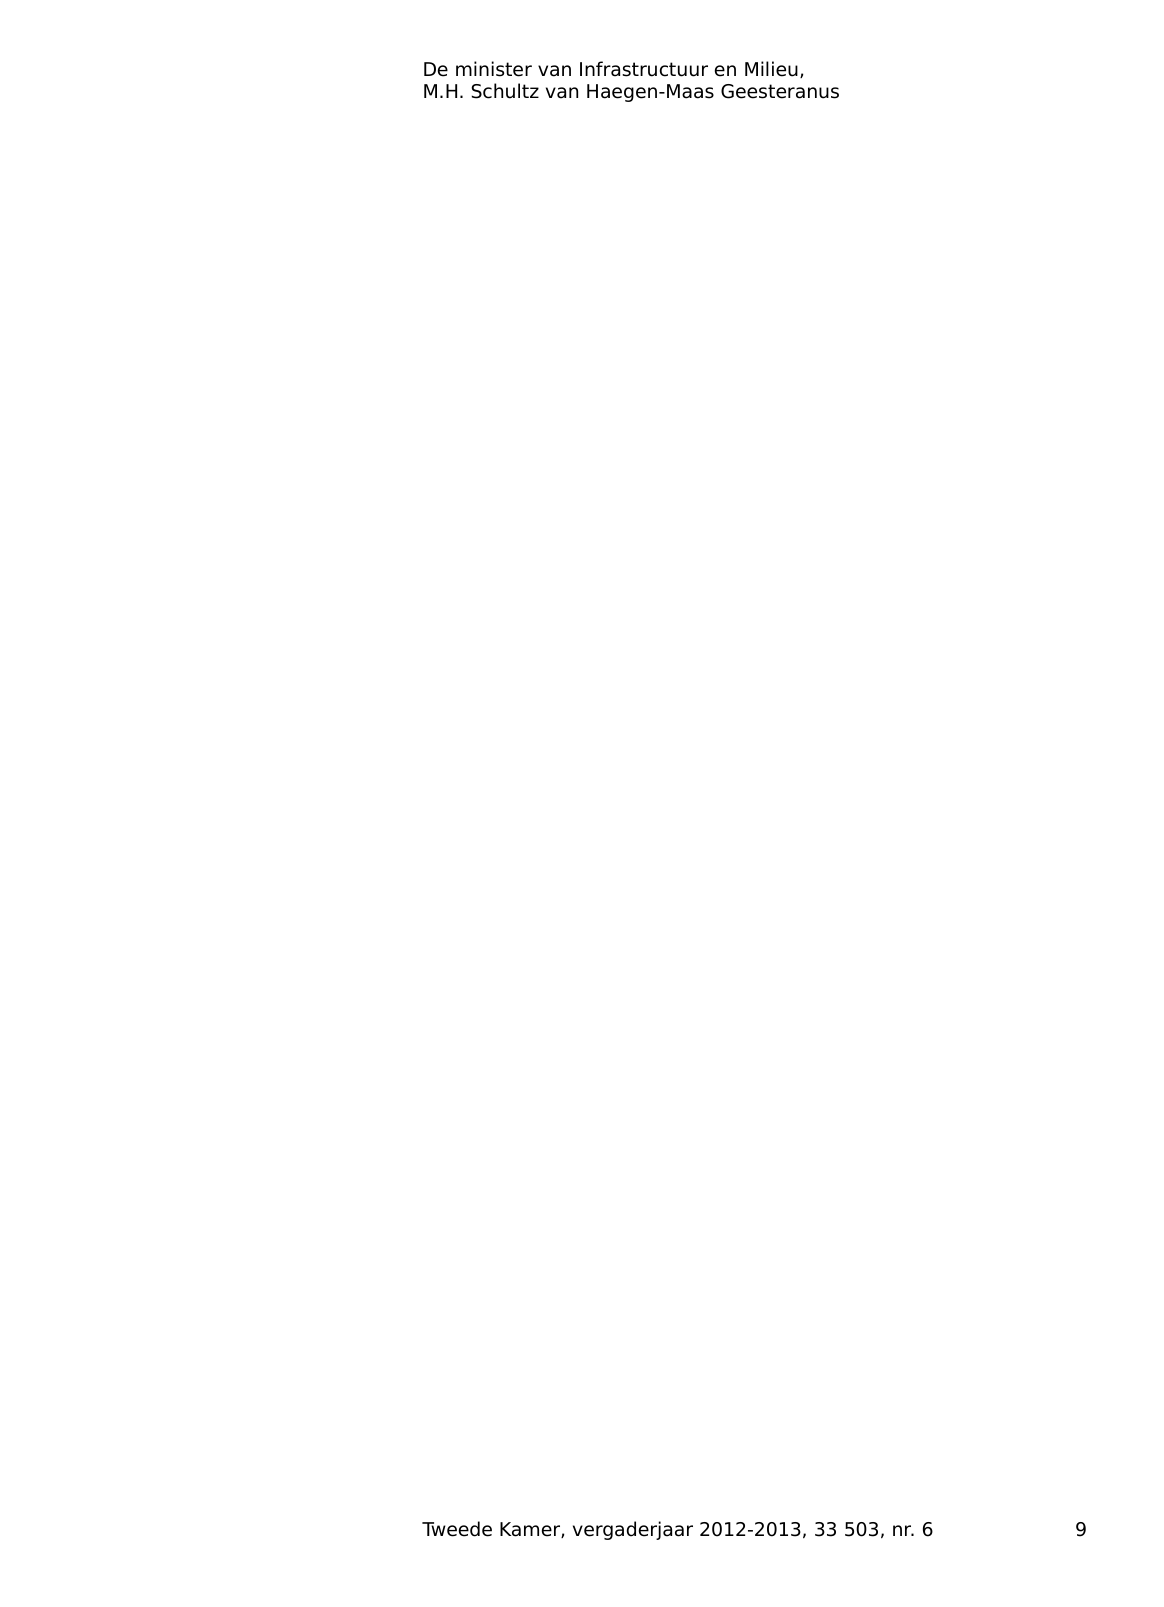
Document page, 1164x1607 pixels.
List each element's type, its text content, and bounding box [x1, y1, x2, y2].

text De minister van Infrastructuur en Milieu, M.H. Schultz van Haegen-Maas Geesteranus [422, 59, 1087, 103]
